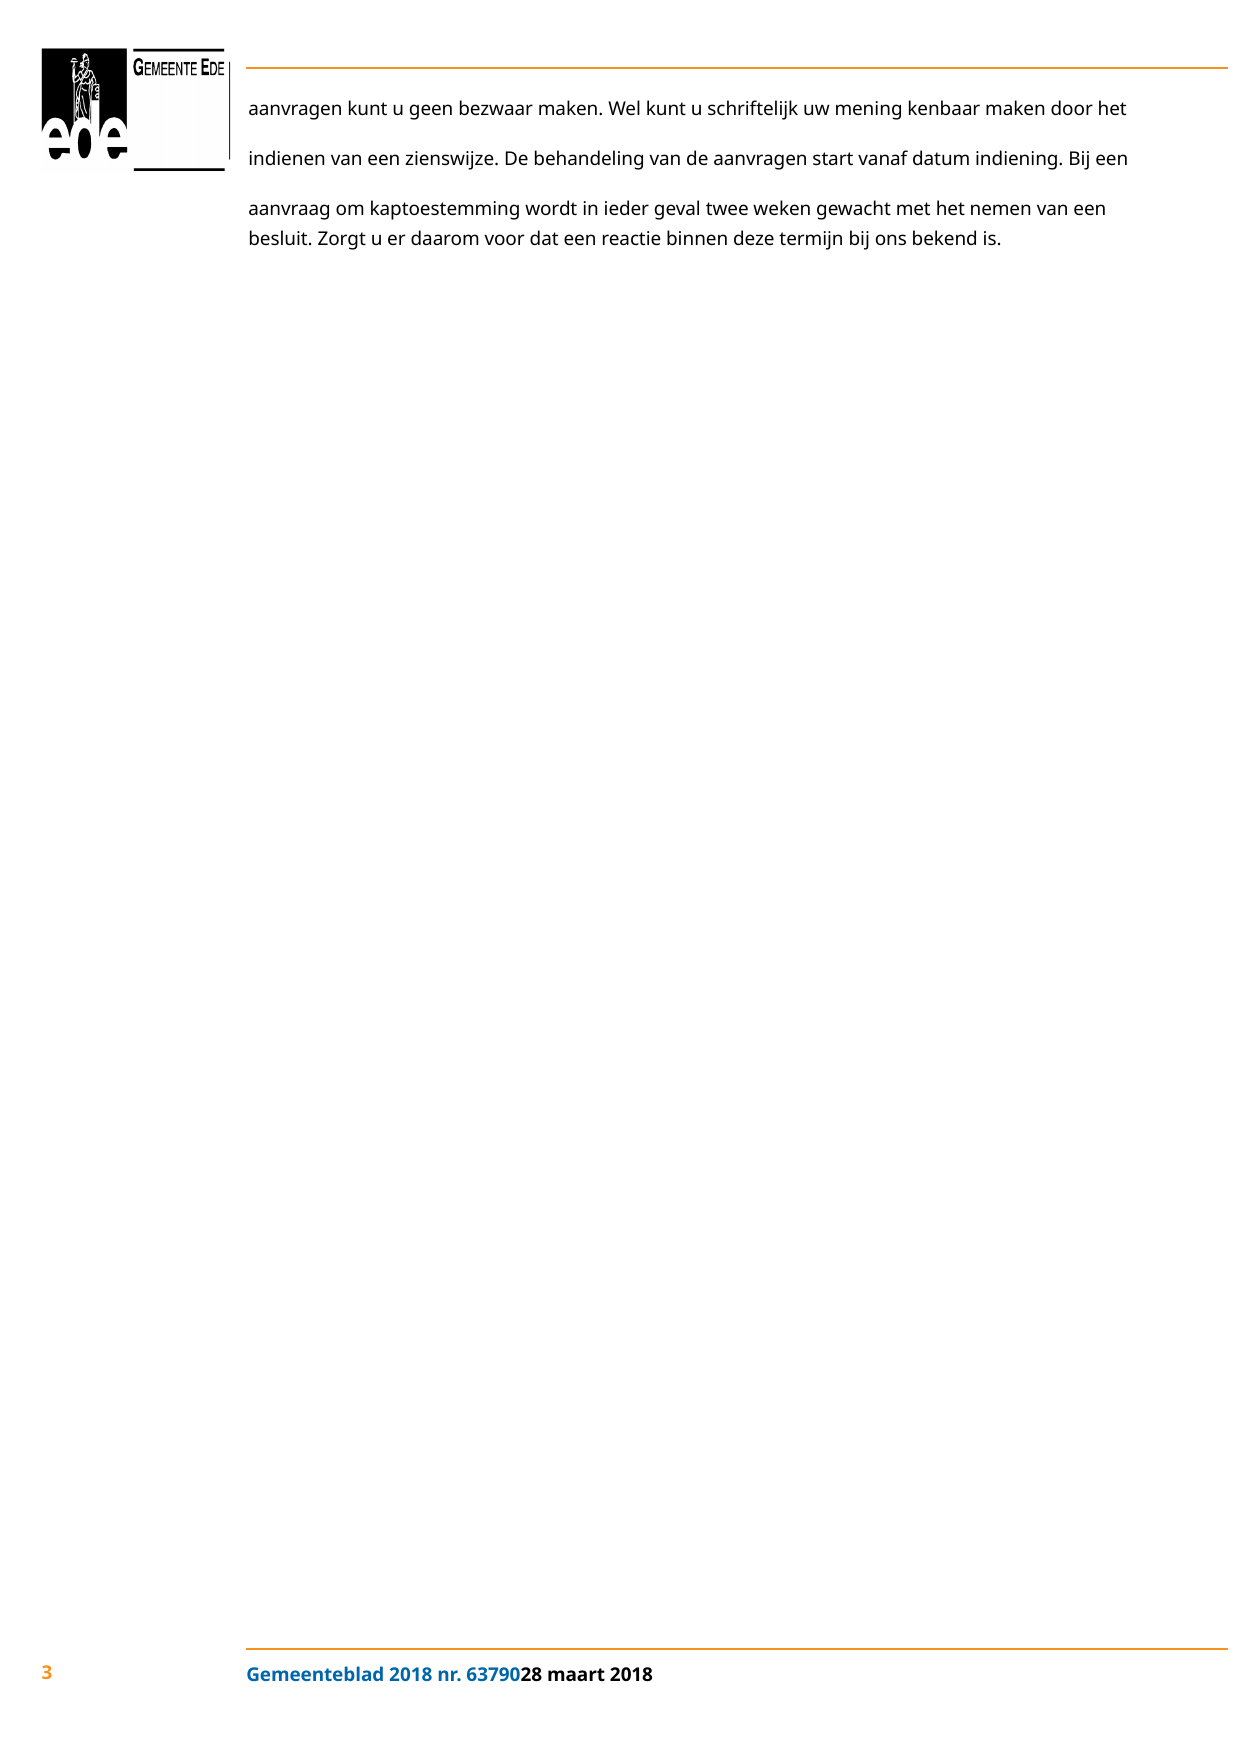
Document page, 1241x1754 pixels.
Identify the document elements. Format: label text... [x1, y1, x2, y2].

picture [41, 47, 231, 172]
text indienen van een zienswijze. De behandeling van de aanvragen start vanaf datum indiening. Bij een [248, 145, 1152, 171]
text aanvraag om kaptoestemming wordt in ieder geval twee weken gewacht met het nemen van een besluit. Zorgt u er daarom voor dat een reactie binnen deze termijn bij ons bekend is. [248, 196, 1152, 251]
text aanvragen kunt u geen bezwaar maken. Wel kunt u schriftelijk uw mening kenbaar maken door het [248, 95, 1152, 121]
